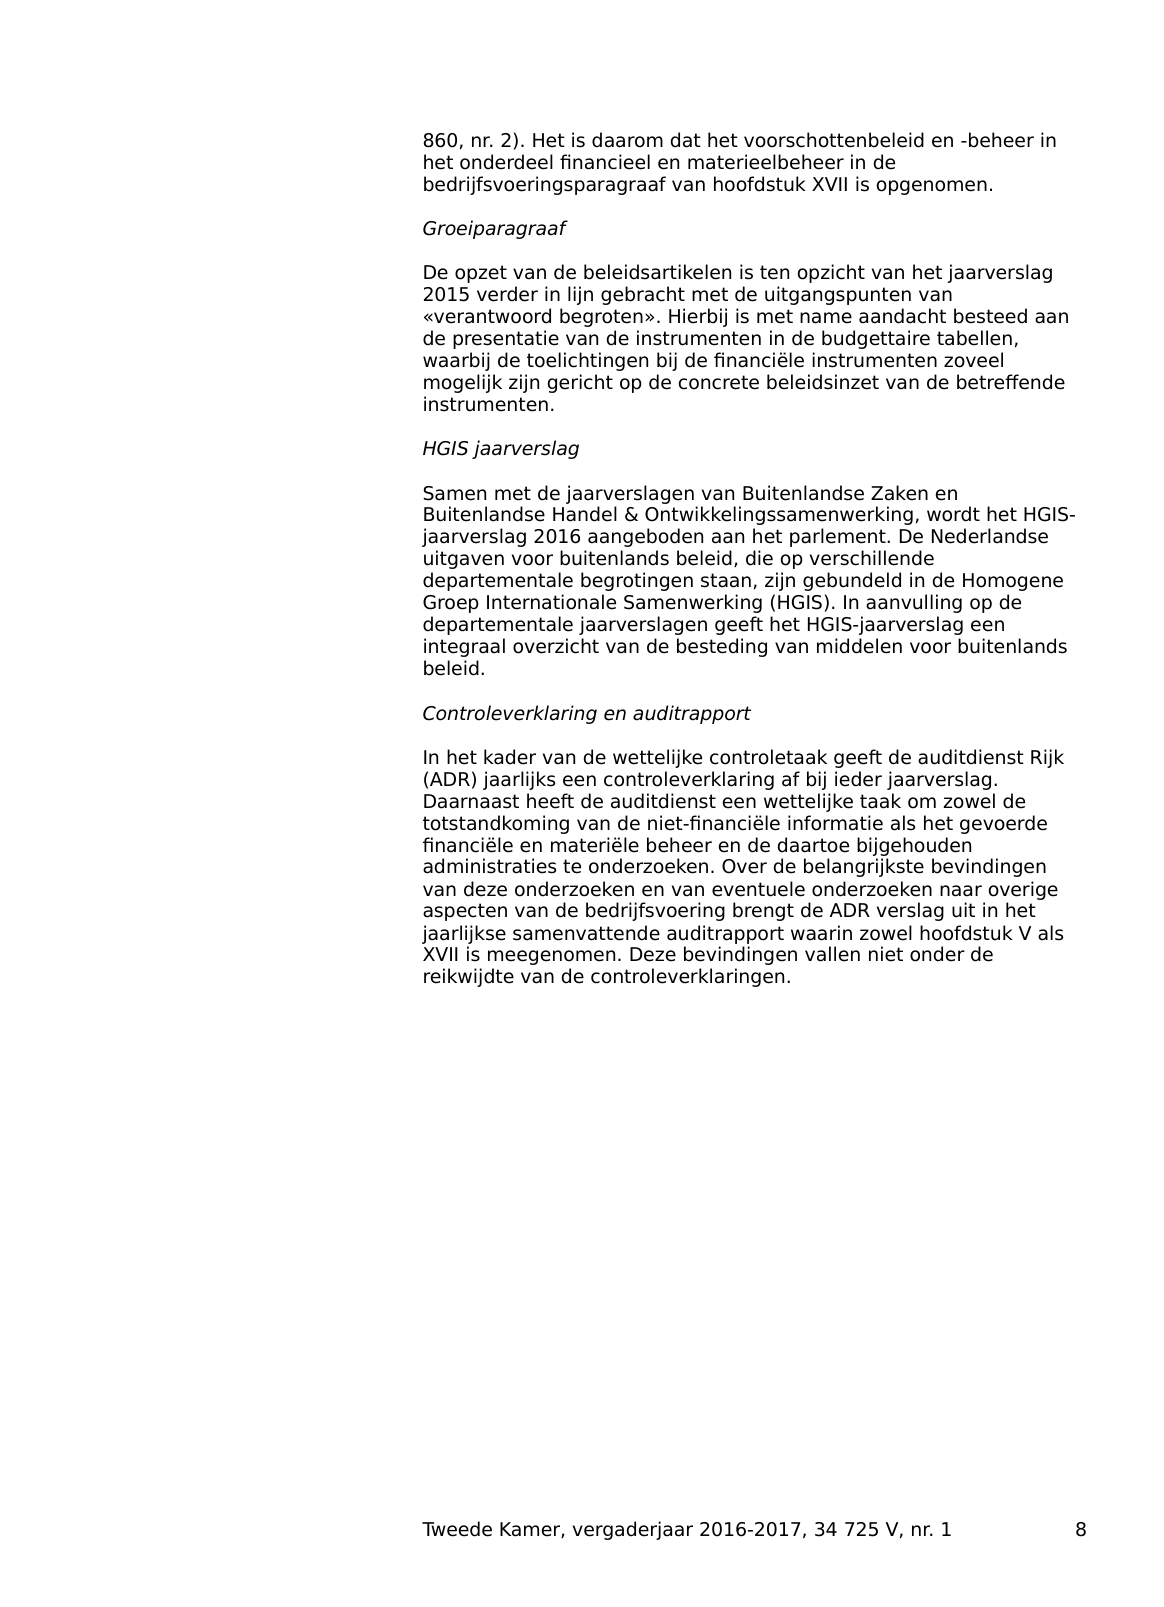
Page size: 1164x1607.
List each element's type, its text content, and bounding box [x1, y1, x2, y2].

text In het kader van de wettelijke controletaak geeft de auditdienst Rijk (ADR) jaarlijks een controleverklaring af bij ieder jaarverslag. Daarnaast heeft de auditdienst een wettelijke taak om zowel de totstandkoming van de niet-financiële informatie als het gevoerde financiële en materiële beheer en de daartoe bijgehouden administraties te onderzoeken. Over de belangrijkste bevindingen van deze onderzoeken en van eventuele onderzoeken naar overige aspecten van de bedrijfsvoering brengt de ADR verslag uit in het jaarlijkse samenvattende auditrapport waarin zowel hoofdstuk V als XVII is meegenomen. Deze bevindingen vallen niet onder de reikwijdte van de controleverklaringen. [422, 747, 1087, 988]
subtitle Controleverklaring en auditrapport [422, 702, 1087, 724]
text Samen met de jaarverslagen van Buitenlandse Zaken en Buitenlandse Handel & Ontwikkelingssamenwerking, wordt het HGIS-jaarverslag 2016 aangeboden aan het parlement. De Nederlandse uitgaven voor buitenlands beleid, die op verschillende departementale begrotingen staan, zijn gebundeld in de Homogene Groep Internationale Samenwerking (HGIS). In aanvulling op de departementale jaarverslagen geeft het HGIS-jaarverslag een integraal overzicht van de besteding van middelen voor buitenlands beleid. [422, 482, 1087, 680]
subtitle Groeiparagraaf [422, 218, 1087, 240]
subtitle HGIS jaarverslag [422, 438, 1087, 460]
text De opzet van de beleidsartikelen is ten opzicht van het jaarverslag 2015 verder in lijn gebracht met de uitgangspunten van «verantwoord begroten». Hierbij is met name aandacht besteed aan de presentatie van de instrumenten in de budgettaire tabellen, waarbij de toelichtingen bij de financiële instrumenten zoveel mogelijk zijn gericht op de concrete beleidsinzet van de betreffende instrumenten. [422, 262, 1087, 416]
text 860, nr. 2). Het is daarom dat het voorschottenbeleid en -beheer in het onderdeel financieel en materieelbeheer in de bedrijfsvoeringsparagraaf van hoofdstuk XVII is opgenomen. [422, 130, 1087, 196]
